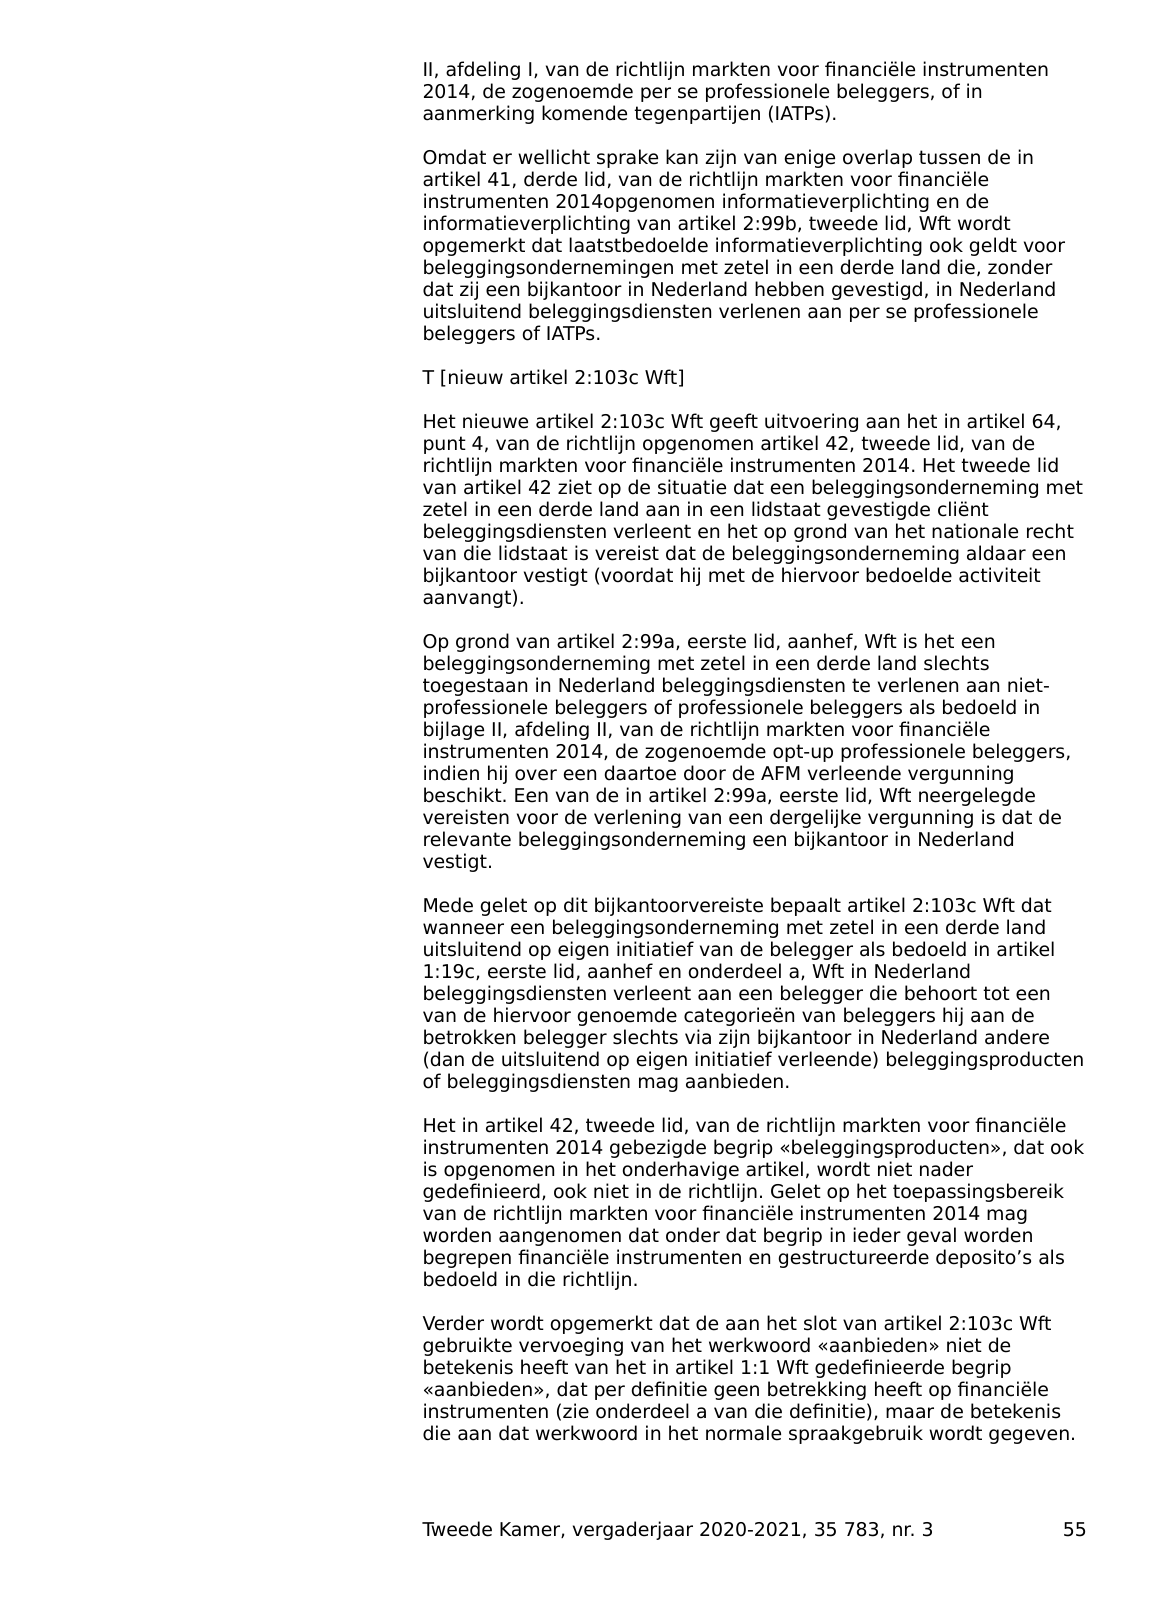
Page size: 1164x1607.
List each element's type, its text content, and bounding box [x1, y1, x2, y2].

text Mede gelet op dit bijkantoorvereiste bepaalt artikel 2:103c Wft dat wanneer een beleggingsonderneming met zetel in een derde land uitsluitend op eigen initiatief van de belegger als bedoeld in artikel 1:19c, eerste lid, aanhef en onderdeel a, Wft in Nederland beleggingsdiensten verleent aan een belegger die behoort tot een van de hiervoor genoemde categorieën van beleggers hij aan de betrokken belegger slechts via zijn bijkantoor in Nederland andere (dan de uitsluitend op eigen initiatief verleende) beleggingsproducten of beleggingsdiensten mag aanbieden. [422, 895, 1087, 1093]
text Op grond van artikel 2:99a, eerste lid, aanhef, Wft is het een beleggingsonderneming met zetel in een derde land slechts toegestaan in Nederland beleggingsdiensten te verlenen aan niet-professionele beleggers of professionele beleggers als bedoeld in bijlage II, afdeling II, van de richtlijn markten voor financiële instrumenten 2014, de zogenoemde opt-up professionele beleggers, indien hij over een daartoe door de AFM verleende vergunning beschikt. Een van de in artikel 2:99a, eerste lid, Wft neergelegde vereisten voor de verlening van een dergelijke vergunning is dat de relevante beleggingsonderneming een bijkantoor in Nederland vestigt. [422, 631, 1087, 873]
text Het in artikel 42, tweede lid, van de richtlijn markten voor financiële instrumenten 2014 gebezigde begrip «beleggingsproducten», dat ook is opgenomen in het onderhavige artikel, wordt niet nader gedefinieerd, ook niet in de richtlijn. Gelet op het toepassingsbereik van de richtlijn markten voor financiële instrumenten 2014 mag worden aangenomen dat onder dat begrip in ieder geval worden begrepen financiële instrumenten en gestructureerde deposito’s als bedoeld in die richtlijn. [422, 1115, 1087, 1291]
text Omdat er wellicht sprake kan zijn van enige overlap tussen de in artikel 41, derde lid, van de richtlijn markten voor financiële instrumenten 2014opgenomen informatieverplichting en de informatieverplichting van artikel 2:99b, tweede lid, Wft wordt opgemerkt dat laatstbedoelde informatieverplichting ook geldt voor beleggingsondernemingen met zetel in een derde land die, zonder dat zij een bijkantoor in Nederland hebben gevestigd, in Nederland uitsluitend beleggingsdiensten verlenen aan per se professionele beleggers of IATPs. [422, 147, 1087, 345]
subtitle T [nieuw artikel 2:103c Wft] [422, 367, 1087, 389]
text II, afdeling I, van de richtlijn markten voor financiële instrumenten 2014, de zogenoemde per se professionele beleggers, of in aanmerking komende tegenpartijen (IATPs). [422, 59, 1087, 125]
text Verder wordt opgemerkt dat de aan het slot van artikel 2:103c Wft gebruikte vervoeging van het werkwoord «aanbieden» niet de betekenis heeft van het in artikel 1:1 Wft gedefinieerde begrip «aanbieden», dat per definitie geen betrekking heeft op financiële instrumenten (zie onderdeel a van die definitie), maar de betekenis die aan dat werkwoord in het normale spraakgebruik wordt gegeven. [422, 1313, 1087, 1445]
text Het nieuwe artikel 2:103c Wft geeft uitvoering aan het in artikel 64, punt 4, van de richtlijn opgenomen artikel 42, tweede lid, van de richtlijn markten voor financiële instrumenten 2014. Het tweede lid van artikel 42 ziet op de situatie dat een beleggingsonderneming met zetel in een derde land aan in een lidstaat gevestigde cliënt beleggingsdiensten verleent en het op grond van het nationale recht van die lidstaat is vereist dat de beleggingsonderneming aldaar een bijkantoor vestigt (voordat hij met de hiervoor bedoelde activiteit aanvangt). [422, 411, 1087, 609]
